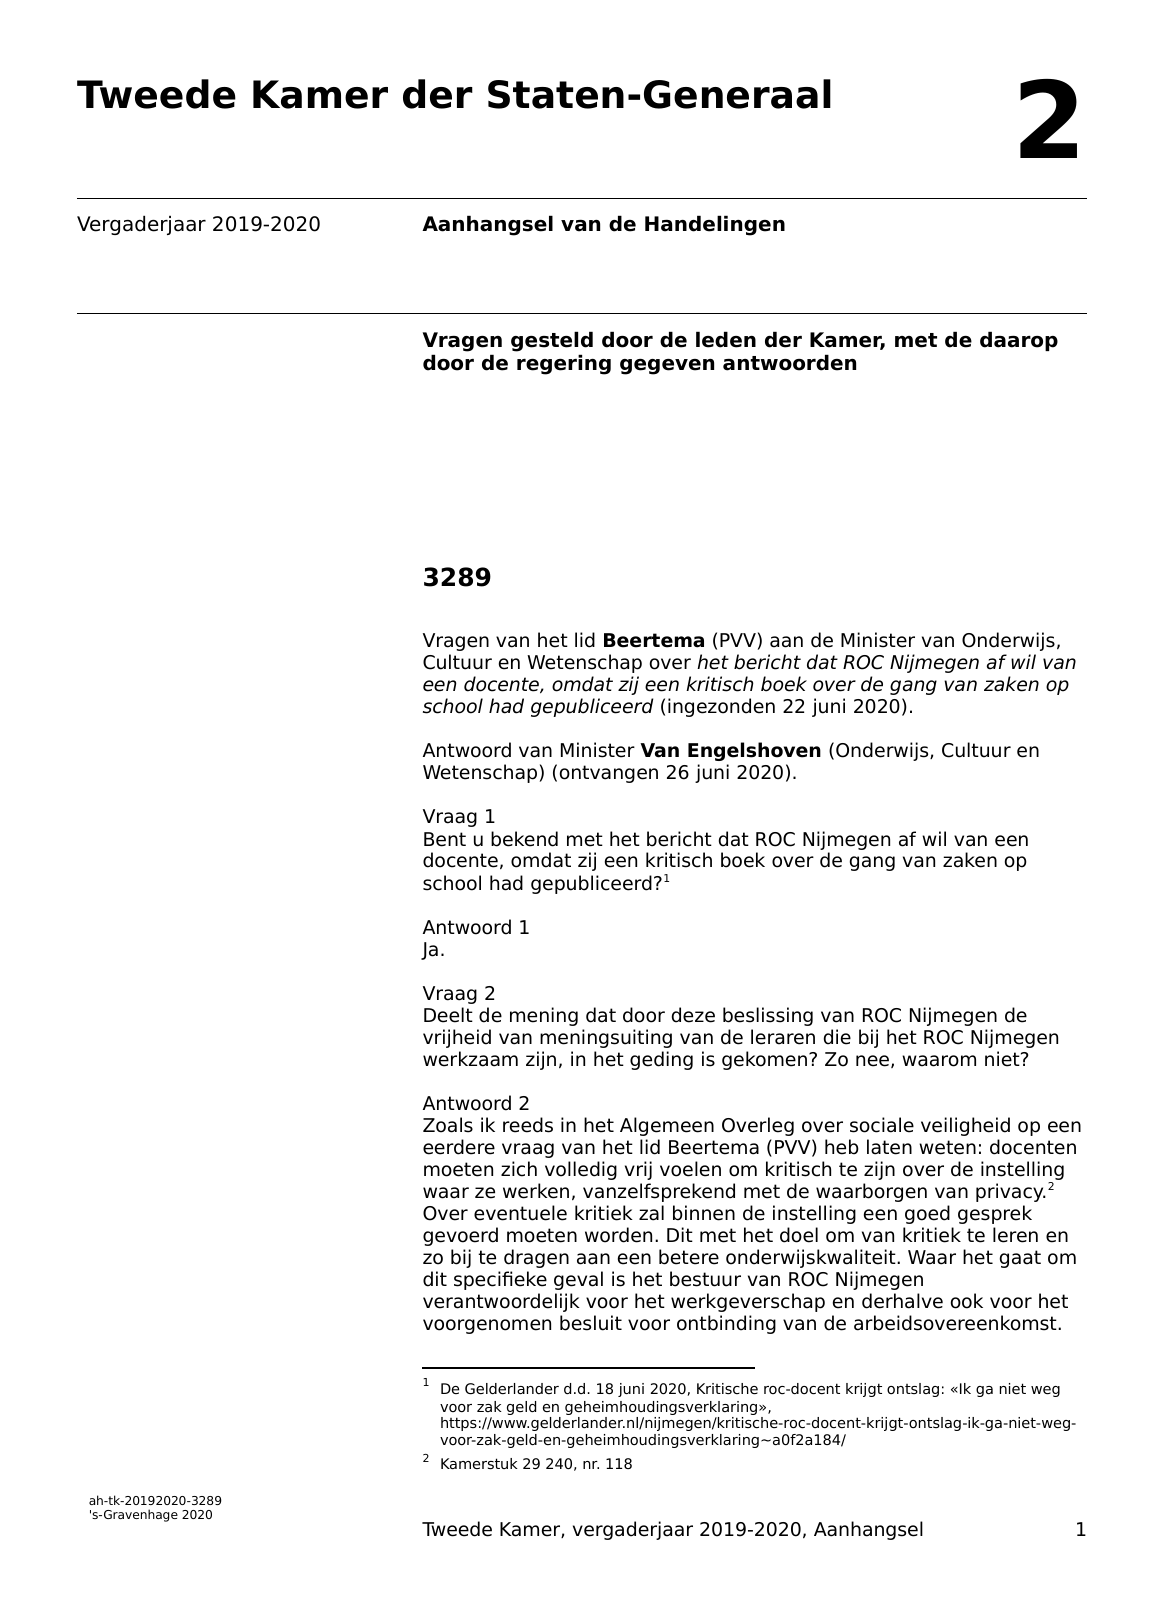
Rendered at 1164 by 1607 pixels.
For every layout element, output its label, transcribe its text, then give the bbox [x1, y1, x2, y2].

table_header 2 [886, 59, 1087, 198]
text 's-Gravenhage 2020 [88, 1508, 323, 1522]
text Antwoord van Minister Van Engelshoven (Onderwijs, Cultuur en Wetenschap) (ontvangen 26 juni 2020). [422, 740, 1087, 784]
text Deelt de mening dat door deze beslissing van ROC Nijmegen de vrijheid van meningsuiting van de leraren die bij het ROC Nijmegen werkzaam zijn, in het geding is gekomen? Zo nee, waarom niet? [422, 1005, 1087, 1071]
text Vraag 2 [422, 983, 1087, 1005]
text ah-tk-20192020-3289 [88, 1494, 323, 1508]
text Kamerstuk 29 240, nr. 118 [422, 1452, 1087, 1474]
text 3289 [422, 563, 1087, 592]
table_cell Vragen gesteld door de leden der Kamer, met de daarop door de regering gegeven antwoorden [422, 314, 1087, 375]
table_header Tweede Kamer der Staten-Generaal [77, 59, 886, 198]
text Vraag 1 [422, 806, 1087, 828]
text Bent u bekend met het bericht dat ROC Nijmegen af wil van een docente, omdat zij een kritisch boek over de gang van zaken op school had gepubliceerd? [422, 828, 1087, 894]
table_cell [77, 314, 422, 375]
text Vragen van het lid Beertema (PVV) aan de Minister van Onderwijs, Cultuur en Wetenschap over het bericht dat ROC Nijmegen af wil van een docente, omdat zij een kritisch boek over de gang van zaken op school had gepubliceerd (ingezonden 22 juni 2020). [422, 630, 1087, 718]
table_cell Aanhangsel van de Handelingen [422, 199, 1087, 313]
text Antwoord 2 [422, 1093, 1087, 1115]
text Antwoord 1 [422, 917, 1087, 938]
text De Gelderlander d.d. 18 juni 2020, Kritische roc-docent krijgt ontslag: «Ik ga niet weg voor zak geld en geheimhoudingsverklaring», https://www.gelderlander.nl/nijmegen/kritische-roc-docent-krijgt-ontslag-ik-ga-niet-weg-voor-zak-geld-en-geheimhoudingsverklaring~a0f2a184/ [422, 1377, 1087, 1449]
table_cell Vergaderjaar 2019-2020 [77, 199, 422, 313]
text Zoals ik reeds in het Algemeen Overleg over sociale veiligheid op een eerdere vraag van het lid Beertema (PVV) heb laten weten: docenten moeten zich volledig vrij voelen om kritisch te zijn over de instelling waar ze werken, vanzelfsprekend met de waarborgen van privacy. Over eventuele kritiek zal binnen de instelling een goed gesprek gevoerd moeten worden. Dit met het doel om van kritiek te leren en zo bij te dragen aan een betere onderwijskwaliteit. Waar het gaat om dit specifieke geval is het bestuur van ROC Nijmegen verantwoordelijk voor het werkgeverschap en derhalve ook voor het voorgenomen besluit voor ontbinding van de arbeidsovereenkomst. [422, 1115, 1087, 1334]
text Ja. [422, 938, 1087, 961]
